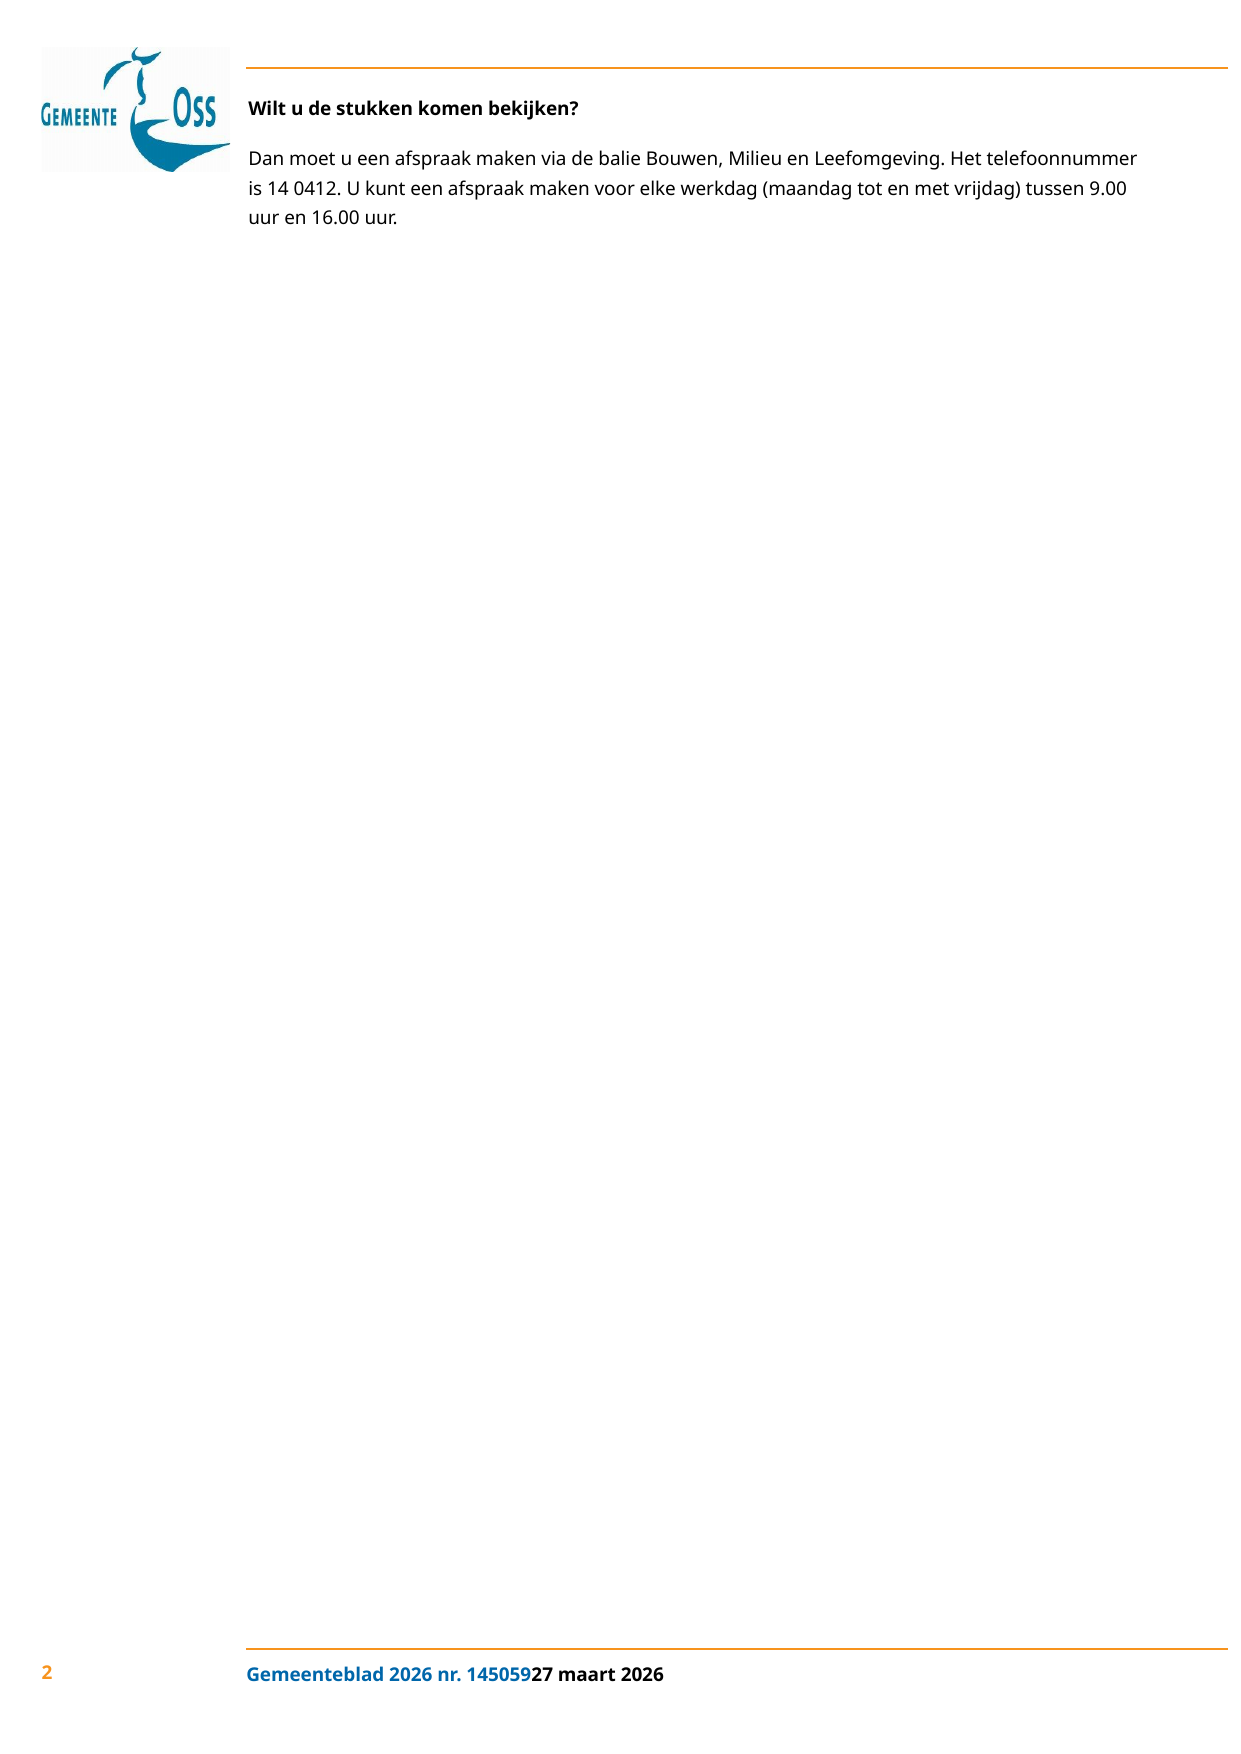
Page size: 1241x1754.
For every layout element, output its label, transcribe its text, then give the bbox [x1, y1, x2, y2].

picture [41, 47, 231, 172]
text Wilt u de stukken komen bekijken? [248, 95, 1152, 121]
text Dan moet u een afspraak maken via de balie Bouwen, Milieu en Leefomgeving. Het telefoonnummer is 14 0412. U kunt een afspraak maken voor elke werkdag (maandag tot en met vrijdag) tussen 9.00 uur en 16.00 uur. [248, 145, 1152, 230]
